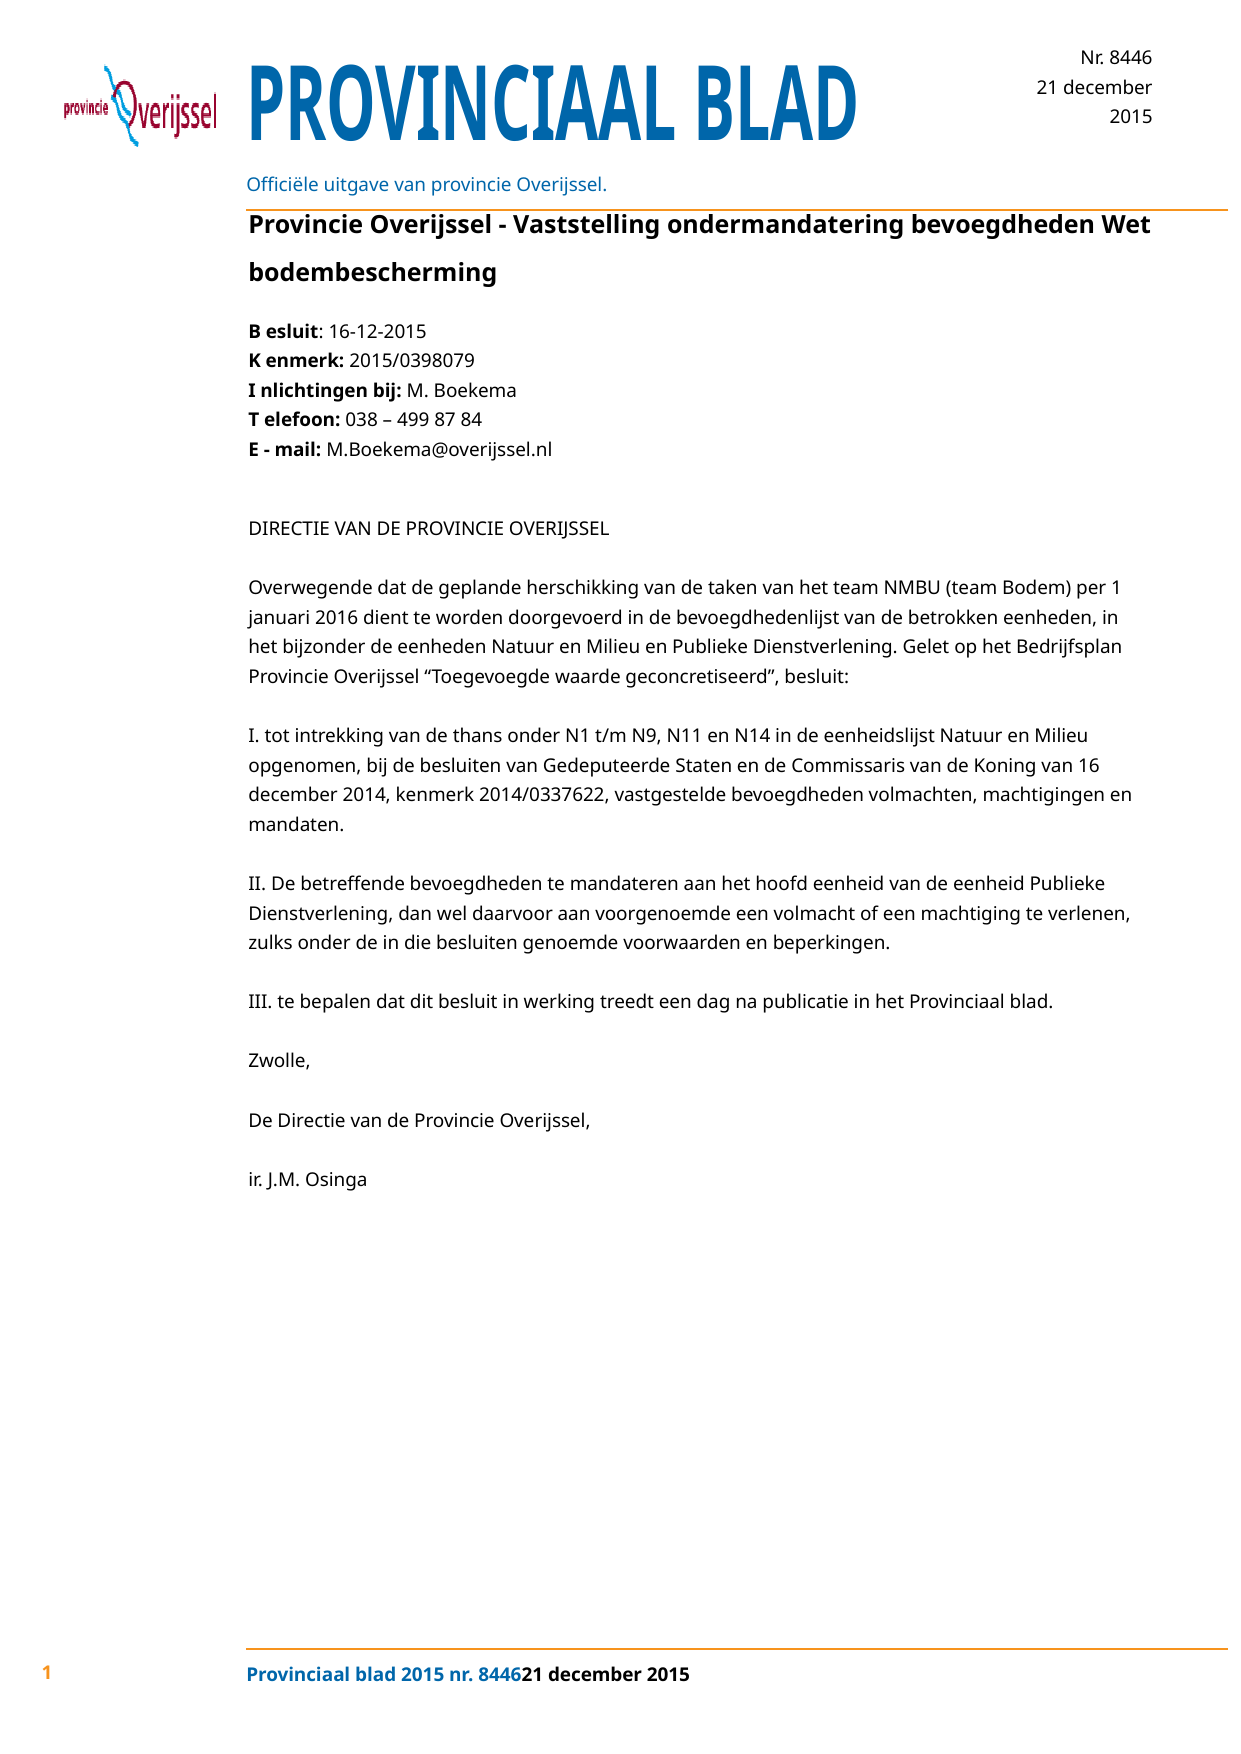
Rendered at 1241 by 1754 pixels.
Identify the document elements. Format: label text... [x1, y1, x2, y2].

picture [41, 47, 231, 172]
text ir. J.M. Osinga [248, 1166, 1152, 1192]
text B esluit: 16-12-2015 [248, 318, 1152, 344]
text E - mail: M.Boekema@overijssel.nl [248, 436, 1152, 462]
text T elefoon: 038 – 499 87 84 [248, 407, 1152, 432]
text I nlichtingen bij: M. Boekema [248, 377, 1152, 403]
text DIRECTIE VAN DE PROVINCIE OVERIJSSEL [248, 515, 1152, 541]
text K enmerk: 2015/0398079 [248, 347, 1152, 373]
text Overwegende dat de geplande herschikking van de taken van het team NMBU (team Bodem) per 1 januari 2016 dient te worden doorgevoerd in de bevoegdhedenlijst van de betrokken eenheden, in het bijzonder de eenheden Natuur en Milieu en Publieke Dienstverlening. Gelet op het Bedrijfsplan Provincie Overijssel “Toegevoegde waarde geconcretiseerd”, besluit: [248, 574, 1152, 689]
text III. te bepalen dat dit besluit in werking treedt een dag na publicatie in het Provinciaal blad. [248, 988, 1152, 1014]
text II. De betreffende bevoegdheden te mandateren aan het hoofd eenheid van de eenheid Publieke Dienstverlening, dan wel daarvoor aan voorgenoemde een volmacht of een machtiging te verlenen, zulks onder de in die besluiten genoemde voorwaarden en beperkingen. [248, 870, 1152, 955]
text De Directie van de Provincie Overijssel, [248, 1107, 1152, 1132]
text Provincie Overijssel - Vaststelling ondermandatering bevoegdheden Wet bodembescherming [248, 211, 1152, 288]
text I. tot intrekking van de thans onder N1 t/m N9, N11 en N14 in de eenheidslijst Natuur en Milieu opgenomen, bij de besluiten van Gedeputeerde Staten en de Commissaris van de Koning van 16 december 2014, kenmerk 2014/0337622, vastgestelde bevoegdheden volmachten, machtigingen en mandaten. [248, 722, 1152, 837]
text Zwolle, [248, 1048, 1152, 1073]
